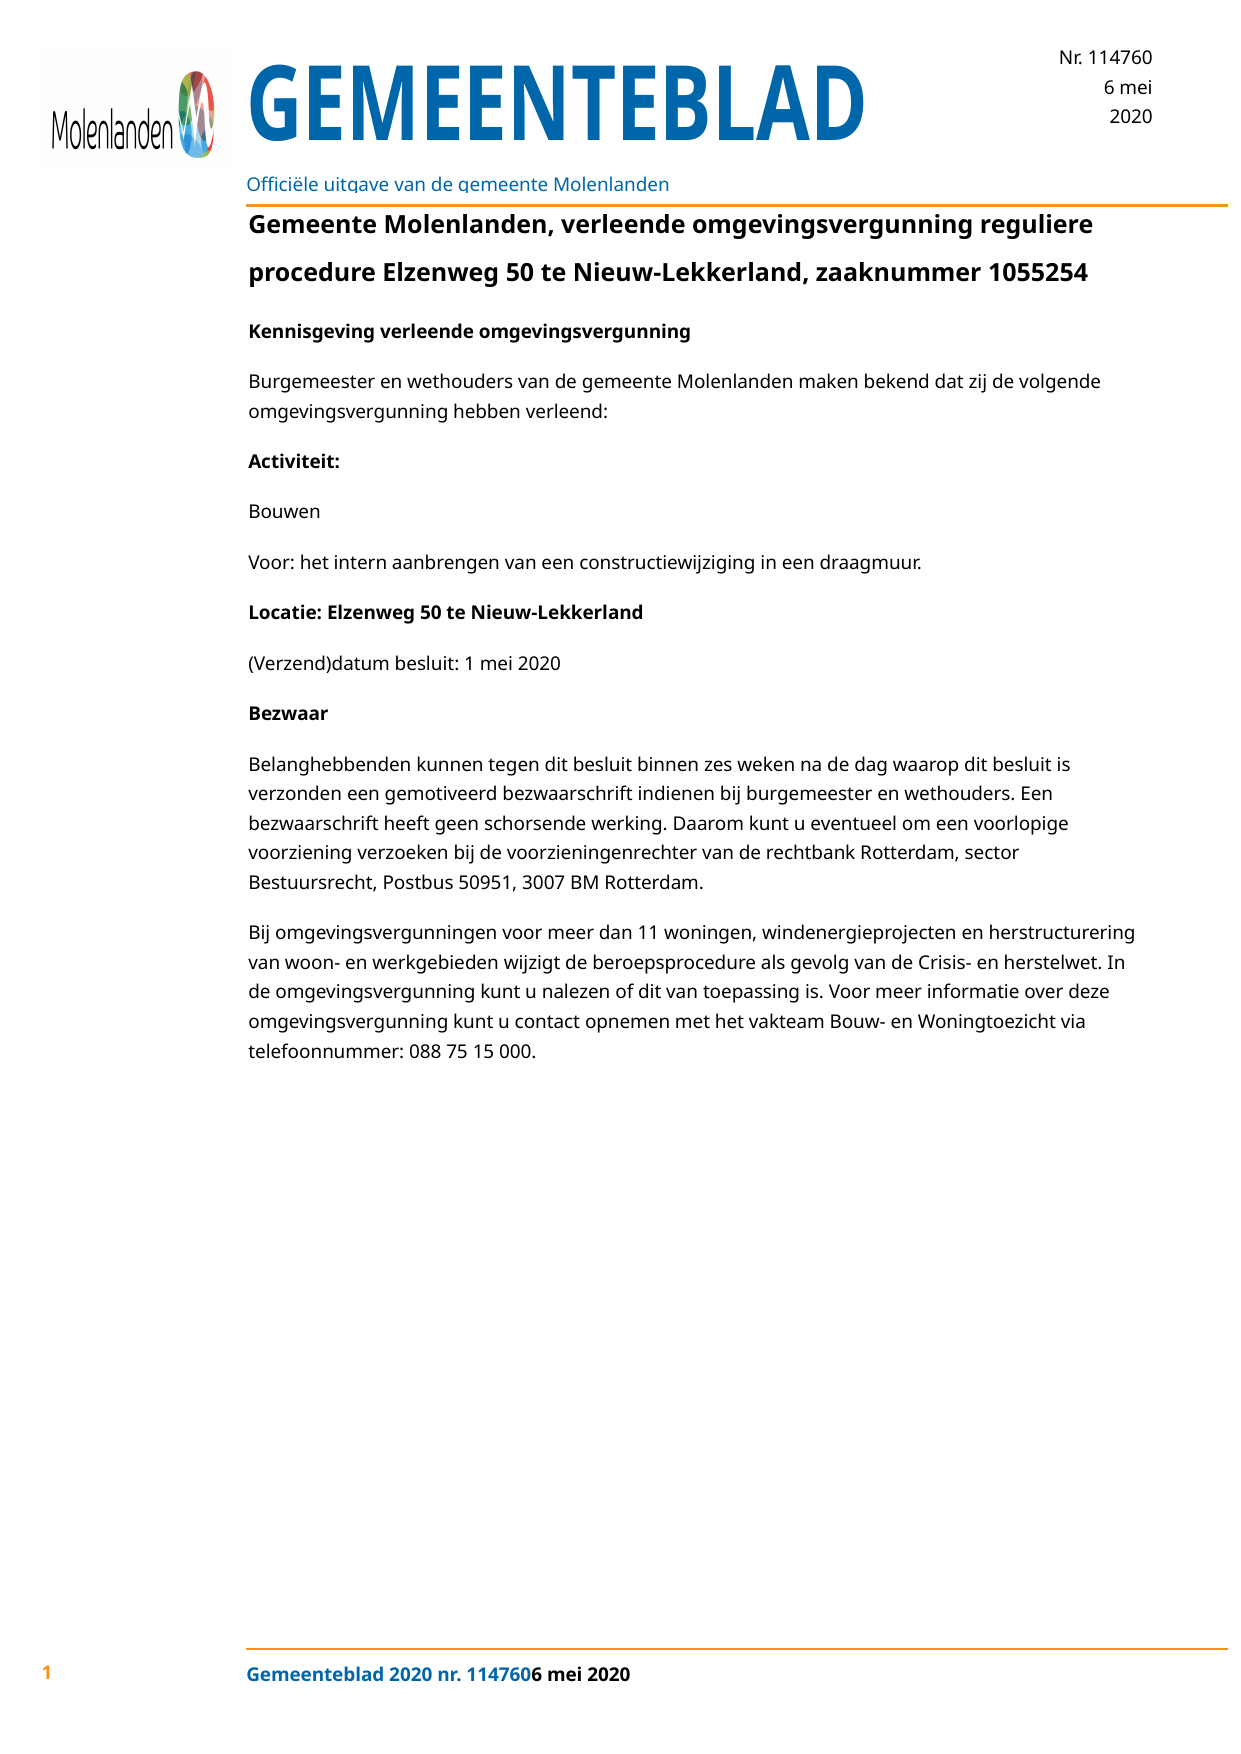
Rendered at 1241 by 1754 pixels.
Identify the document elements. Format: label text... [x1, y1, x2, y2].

text Gemeente Molenlanden, verleende omgevingsvergunning reguliere procedure Elzenweg 50 te Nieuw-Lekkerland, zaaknummer 1055254 [248, 207, 1152, 288]
text Activiteit: [248, 448, 1152, 474]
text Belanghebbenden kunnen tegen dit besluit binnen zes weken na de dag waarop dit besluit is verzonden een gemotiveerd bezwaarschrift indienen bij burgemeester en wethouders. Een bezwaarschrift heeft geen schorsende werking. Daarom kunt u eventueel om een voorlopige voorziening verzoeken bij de voorzieningenrechter van de rechtbank Rotterdam, sector Bestuursrecht, Postbus 50951, 3007 BM Rotterdam. [248, 751, 1152, 895]
text Bezwaar [248, 700, 1152, 726]
text Voor: het intern aanbrengen van een constructiewijziging in een draagmuur. [248, 549, 1152, 575]
text Bij omgevingsvergunningen voor meer dan 11 woningen, windenergieprojecten en herstructurering van woon- en werkgebieden wijzigt de beroepsprocedure als gevolg van de Crisis- en herstelwet. In de omgevingsvergunning kunt u nalezen of dit van toepassing is. Voor meer informatie over deze omgevingsvergunning kunt u contact opnemen met het vakteam Bouw- en Woningtoezicht via telefoonnummer: 088 75 15 000. [248, 919, 1152, 1064]
text Locatie: Elzenweg 50 te Nieuw-Lekkerland [248, 599, 1152, 625]
text Kennisgeving verleende omgevingsvergunning [248, 318, 1152, 344]
text (Verzend)datum besluit: 1 mei 2020 [248, 650, 1152, 676]
picture [41, 47, 231, 172]
text Burgemeester en wethouders van de gemeente Molenlanden maken bekend dat zij de volgende omgevingsvergunning hebben verleend: [248, 368, 1152, 424]
text Bouwen [248, 499, 1152, 524]
